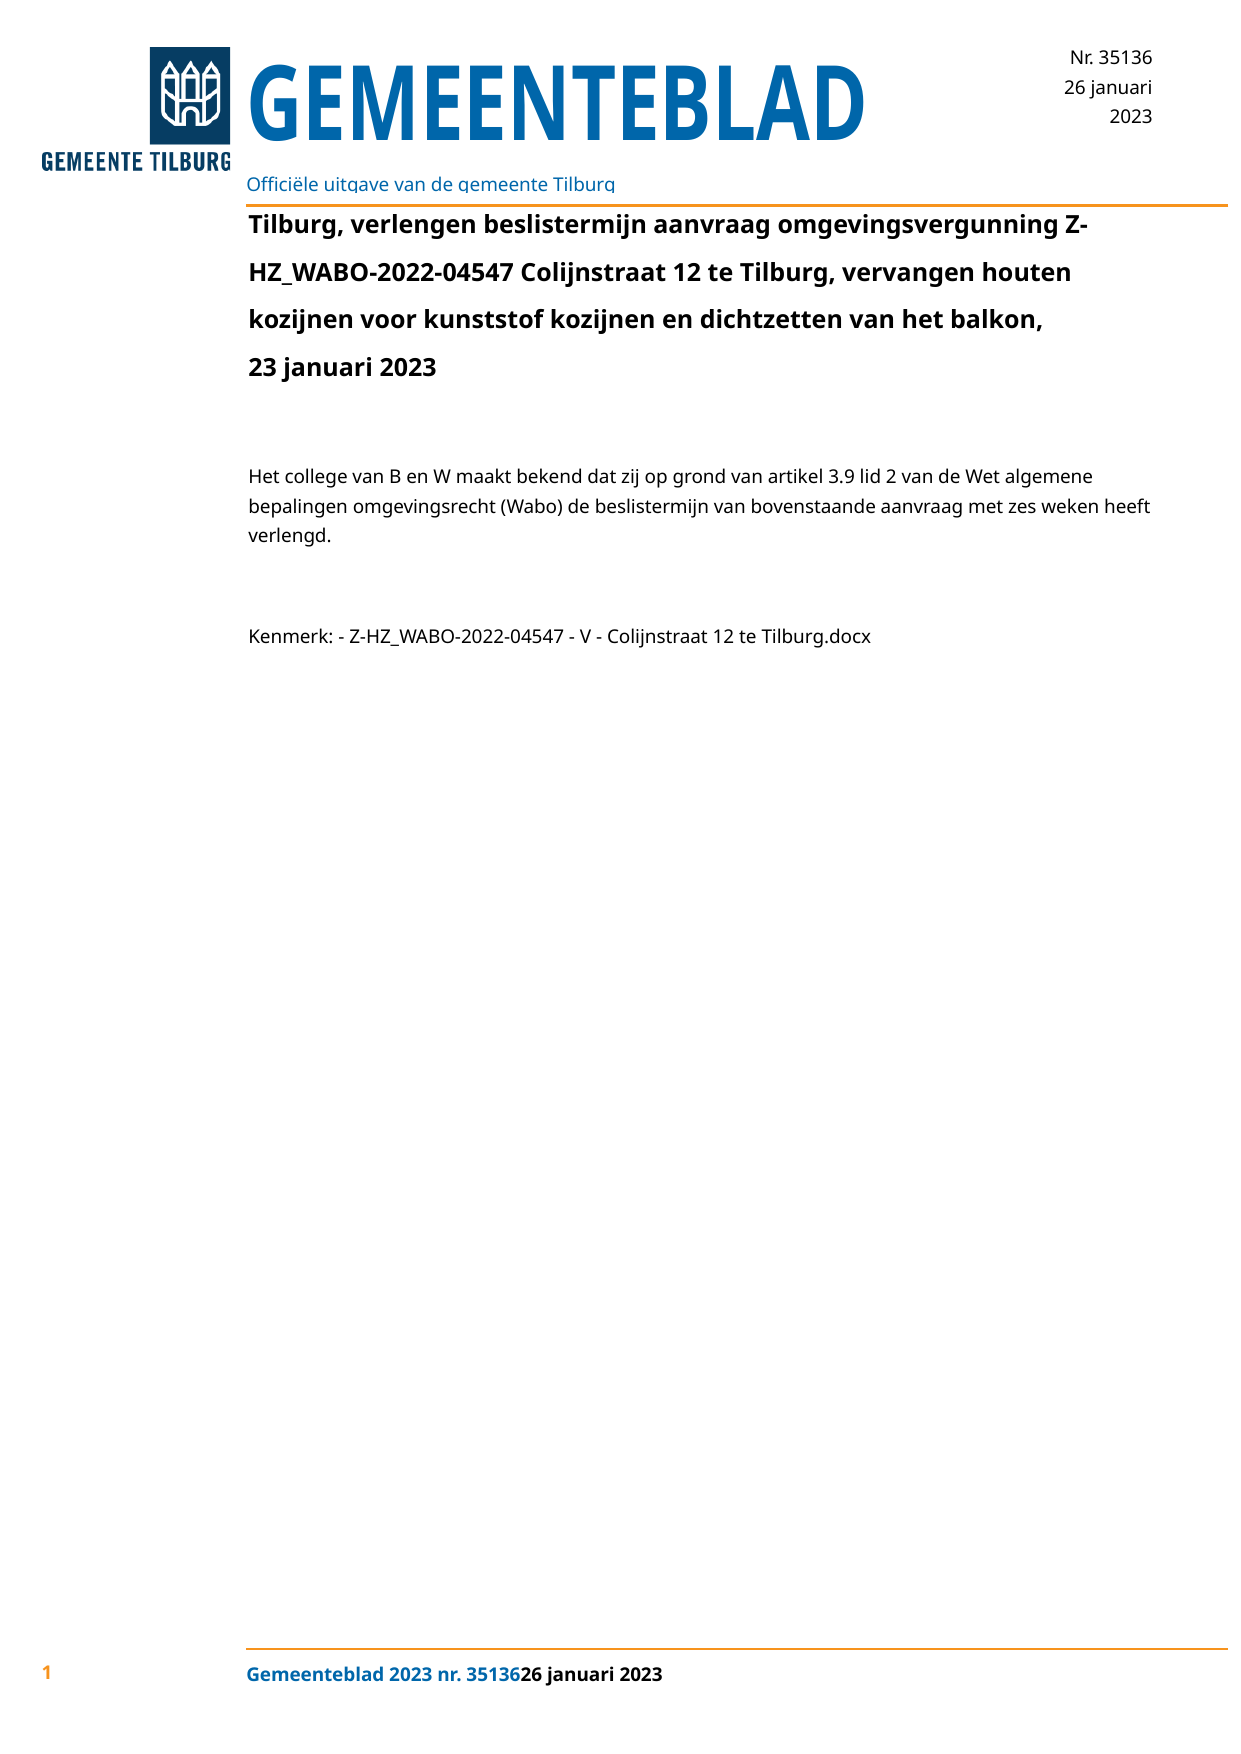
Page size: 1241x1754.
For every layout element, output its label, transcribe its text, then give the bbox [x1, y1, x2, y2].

text Kenmerk: - Z-HZ_WABO-2022-04547 - V - Colijnstraat 12 te Tilburg.docx [248, 623, 1152, 649]
text Tilburg, verlengen beslistermijn aanvraag omgevingsvergunning Z-HZ_WABO-2022-04547 Colijnstraat 12 te Tilburg, vervangen houten kozijnen voor kunststof kozijnen en dichtzetten van het balkon, 23 januari 2023 [248, 207, 1152, 384]
picture [41, 47, 231, 172]
text Het college van B en W maakt bekend dat zij op grond van artikel 3.9 lid 2 van de Wet algemene bepalingen omgevingsrecht (Wabo) de beslistermijn van bovenstaande aanvraag met zes weken heeft verlengd. [248, 463, 1152, 548]
